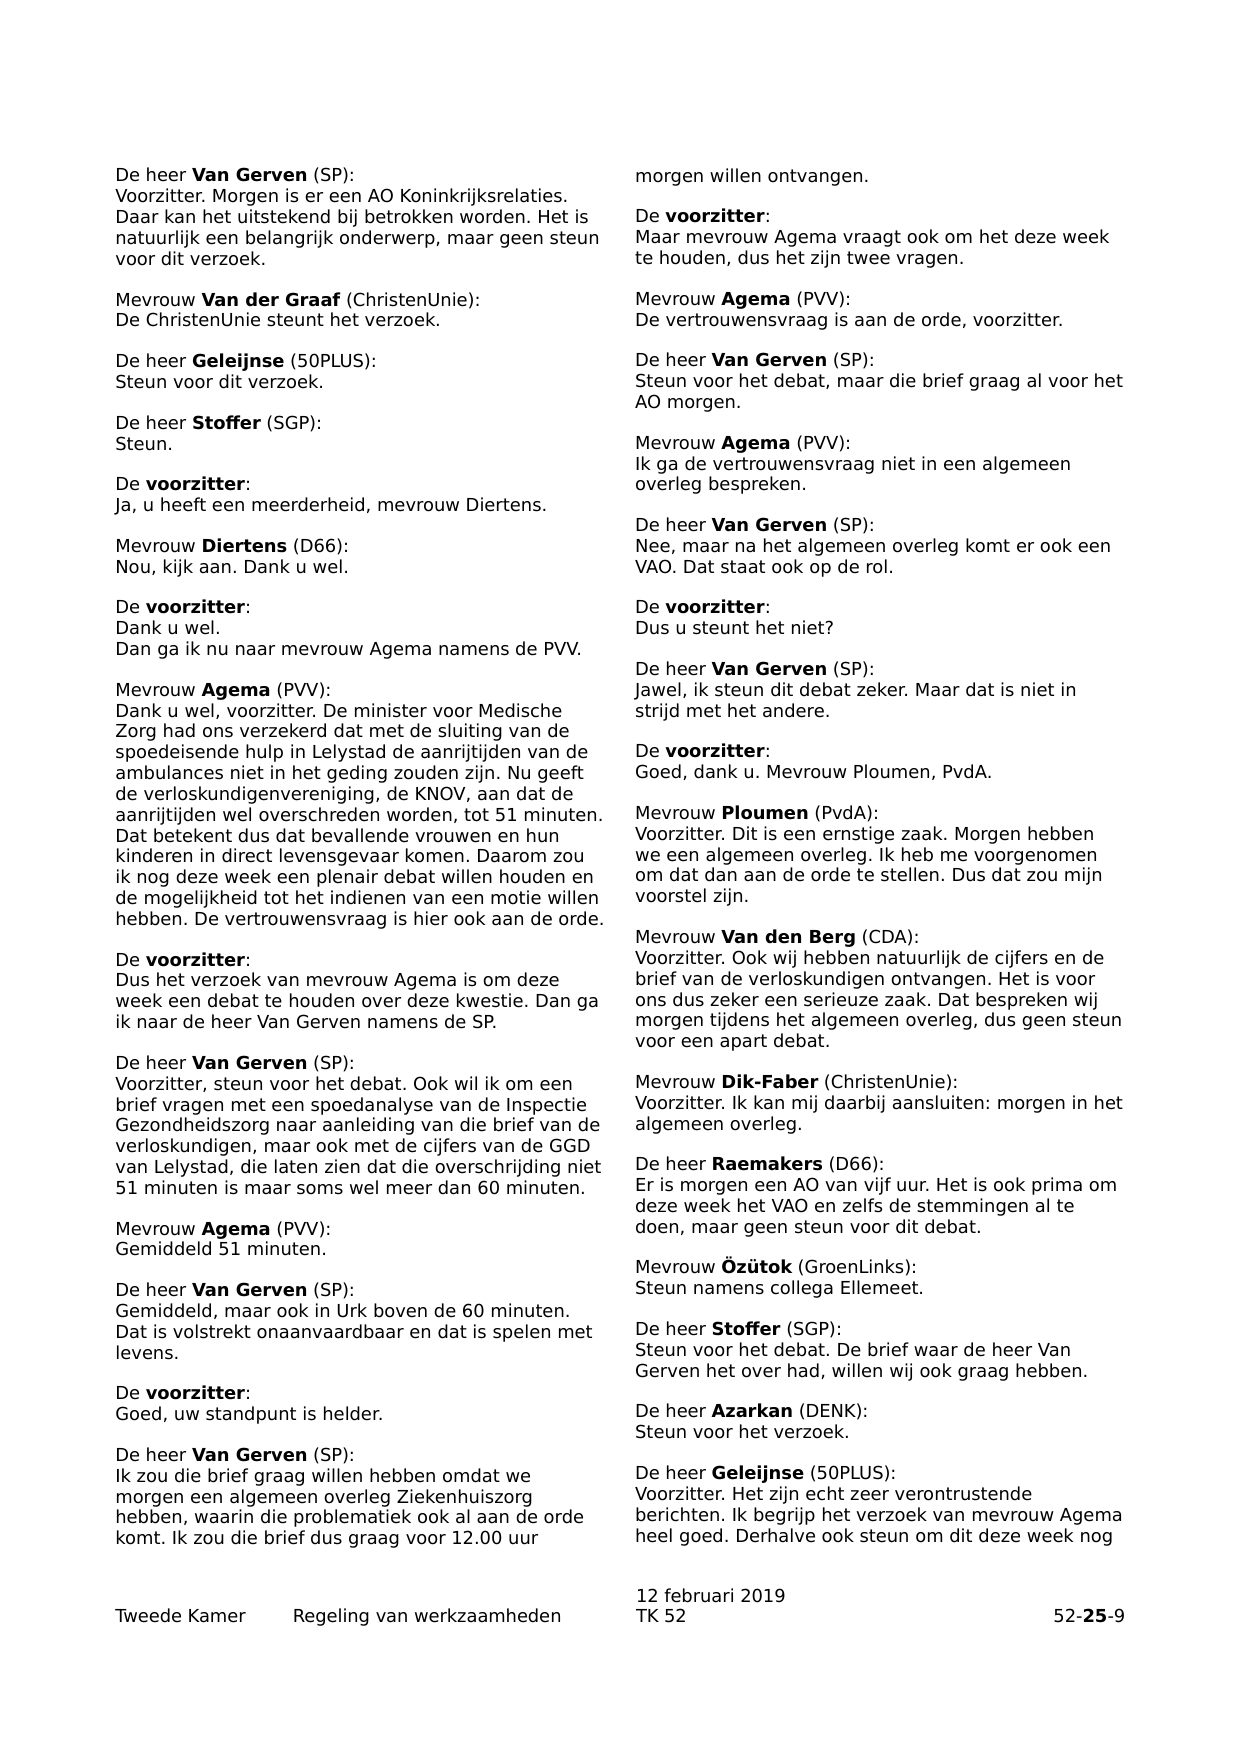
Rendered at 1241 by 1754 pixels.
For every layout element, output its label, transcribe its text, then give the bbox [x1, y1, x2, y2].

text De vertrouwensvraag is aan de orde, voorzitter. [635, 309, 1125, 330]
text Mevrouw Diertens (D66): [115, 536, 605, 556]
text Maar mevrouw Agema vraagt ook om het deze week te houden, dus het zijn twee vragen. [635, 227, 1125, 268]
text Voorzitter. Ook wij hebben natuurlijk de cijfers en de brief van de verloskundigen ontvangen. Het is voor ons dus zeker een serieuze zaak. Dat bespreken wij morgen tijdens het algemeen overleg, dus geen steun voor een apart debat. [635, 948, 1125, 1052]
text De heer Stoffer (SGP): [635, 1319, 1125, 1340]
text De heer Van Gerven (SP): [635, 350, 1125, 371]
text De voorzitter: [635, 741, 1125, 762]
text De ChristenUnie steunt het verzoek. [115, 310, 605, 331]
text De heer Azarkan (DENK): [635, 1401, 1125, 1422]
text De heer Van Gerven (SP): [115, 1445, 605, 1466]
text Steun voor dit verzoek. [115, 372, 605, 392]
text Dus u steunt het niet? [635, 618, 1125, 639]
text Nou, kijk aan. Dank u wel. [115, 556, 605, 577]
text Steun namens collega Ellemeet. [635, 1278, 1125, 1299]
text Ja, u heeft een meerderheid, mevrouw Diertens. [115, 495, 605, 516]
text Nee, maar na het algemeen overleg komt er ook een VAO. Dat staat ook op de rol. [635, 536, 1125, 577]
text De heer Stoffer (SGP): [115, 412, 605, 433]
text Steun. [115, 433, 605, 454]
text De voorzitter: [115, 949, 605, 970]
text morgen willen ontvangen. [635, 165, 1125, 186]
text Gemiddeld 51 minuten. [115, 1239, 605, 1260]
text Ik ga de vertrouwensvraag niet in een algemeen overleg bespreken. [635, 453, 1125, 495]
text Ik zou die brief graag willen hebben omdat we morgen een algemeen overleg Ziekenhuiszorg hebben, waarin die problematiek ook al aan de orde komt. Ik zou die brief dus graag voor 12.00 uur [115, 1466, 605, 1549]
text De heer Raemakers (D66): [635, 1154, 1125, 1175]
text Er is morgen een AO van vijf uur. Het is ook prima om deze week het VAO en zelfs de stemmingen al te doen, maar geen steun voor dit debat. [635, 1175, 1125, 1237]
text Goed, uw standpunt is helder. [115, 1404, 605, 1425]
text Dank u wel, voorzitter. De minister voor Medische Zorg had ons verzekerd dat met de sluiting van de spoedeisende hulp in Lelystad de aanrijtijden van de ambulances niet in het geding zouden zijn. Nu geeft de verloskundigenvereniging, de KNOV, aan dat de aanrijtijden wel overschreden worden, tot 51 minuten. Dat betekent dus dat bevallende vrouwen en hun kinderen in direct levensgevaar komen. Daarom zou ik nog deze week een plenair debat willen houden en de mogelijkheid tot het indienen van een motie willen hebben. De vertrouwensvraag is hier ook aan de orde. [115, 700, 605, 929]
text Mevrouw Ploumen (PvdA): [635, 803, 1125, 823]
text Mevrouw Dik-Faber (ChristenUnie): [635, 1072, 1125, 1092]
text Mevrouw Agema (PVV): [115, 679, 605, 700]
text De voorzitter: [635, 206, 1125, 227]
text De heer Van Gerven (SP): [115, 165, 605, 186]
text Mevrouw Agema (PVV): [115, 1218, 605, 1239]
text Mevrouw Van den Berg (CDA): [635, 927, 1125, 948]
text Mevrouw Özütok (GroenLinks): [635, 1257, 1125, 1278]
text Dan ga ik nu naar mevrouw Agema namens de PVV. [115, 639, 605, 659]
text Voorzitter. Morgen is er een AO Koninkrijksrelaties. Daar kan het uitstekend bij betrokken worden. Het is natuurlijk een belangrijk onderwerp, maar geen steun voor dit verzoek. [115, 186, 605, 269]
text Mevrouw Agema (PVV): [635, 432, 1125, 453]
text Dus het verzoek van mevrouw Agema is om deze week een debat te houden over deze kwestie. Dan ga ik naar de heer Van Gerven namens de SP. [115, 970, 605, 1033]
text Gemiddeld, maar ook in Urk boven de 60 minuten. Dat is volstrekt onaanvaardbaar en dat is spelen met levens. [115, 1301, 605, 1363]
text De voorzitter: [635, 597, 1125, 618]
text De heer Geleijnse (50PLUS): [115, 351, 605, 372]
text Steun voor het debat. De brief waar de heer Van Gerven het over had, willen wij ook graag hebben. [635, 1340, 1125, 1381]
text De heer Van Gerven (SP): [115, 1053, 605, 1073]
text Goed, dank u. Mevrouw Ploumen, PvdA. [635, 762, 1125, 783]
text De heer Van Gerven (SP): [635, 659, 1125, 679]
text De voorzitter: [115, 1383, 605, 1404]
text Dank u wel. [115, 618, 605, 639]
text Voorzitter. Het zijn echt zeer verontrustende berichten. Ik begrijp het verzoek van mevrouw Agema heel goed. Derhalve ook steun om dit deze week nog [635, 1484, 1125, 1546]
text Steun voor het verzoek. [635, 1422, 1125, 1443]
text Mevrouw Agema (PVV): [635, 288, 1125, 309]
text De heer Geleijnse (50PLUS): [635, 1463, 1125, 1484]
text De heer Van Gerven (SP): [635, 515, 1125, 536]
text De heer Van Gerven (SP): [115, 1280, 605, 1301]
text Steun voor het debat, maar die brief graag al voor het AO morgen. [635, 371, 1125, 412]
text Jawel, ik steun dit debat zeker. Maar dat is niet in strijd met het andere. [635, 679, 1125, 721]
text Voorzitter. Dit is een ernstige zaak. Morgen hebben we een algemeen overleg. Ik heb me voorgenomen om dat dan aan de orde te stellen. Dus dat zou mijn voorstel zijn. [635, 823, 1125, 907]
text De voorzitter: [115, 597, 605, 618]
text Voorzitter, steun voor het debat. Ook wil ik om een brief vragen met een spoedanalyse van de Inspectie Gezondheidszorg naar aanleiding van die brief van de verloskundigen, maar ook met de cijfers van de GGD van Lelystad, die laten zien dat die overschrijding niet 51 minuten is maar soms wel meer dan 60 minuten. [115, 1073, 605, 1198]
text Voorzitter. Ik kan mij daarbij aansluiten: morgen in het algemeen overleg. [635, 1092, 1125, 1134]
text De voorzitter: [115, 474, 605, 495]
text Mevrouw Van der Graaf (ChristenUnie): [115, 289, 605, 310]
